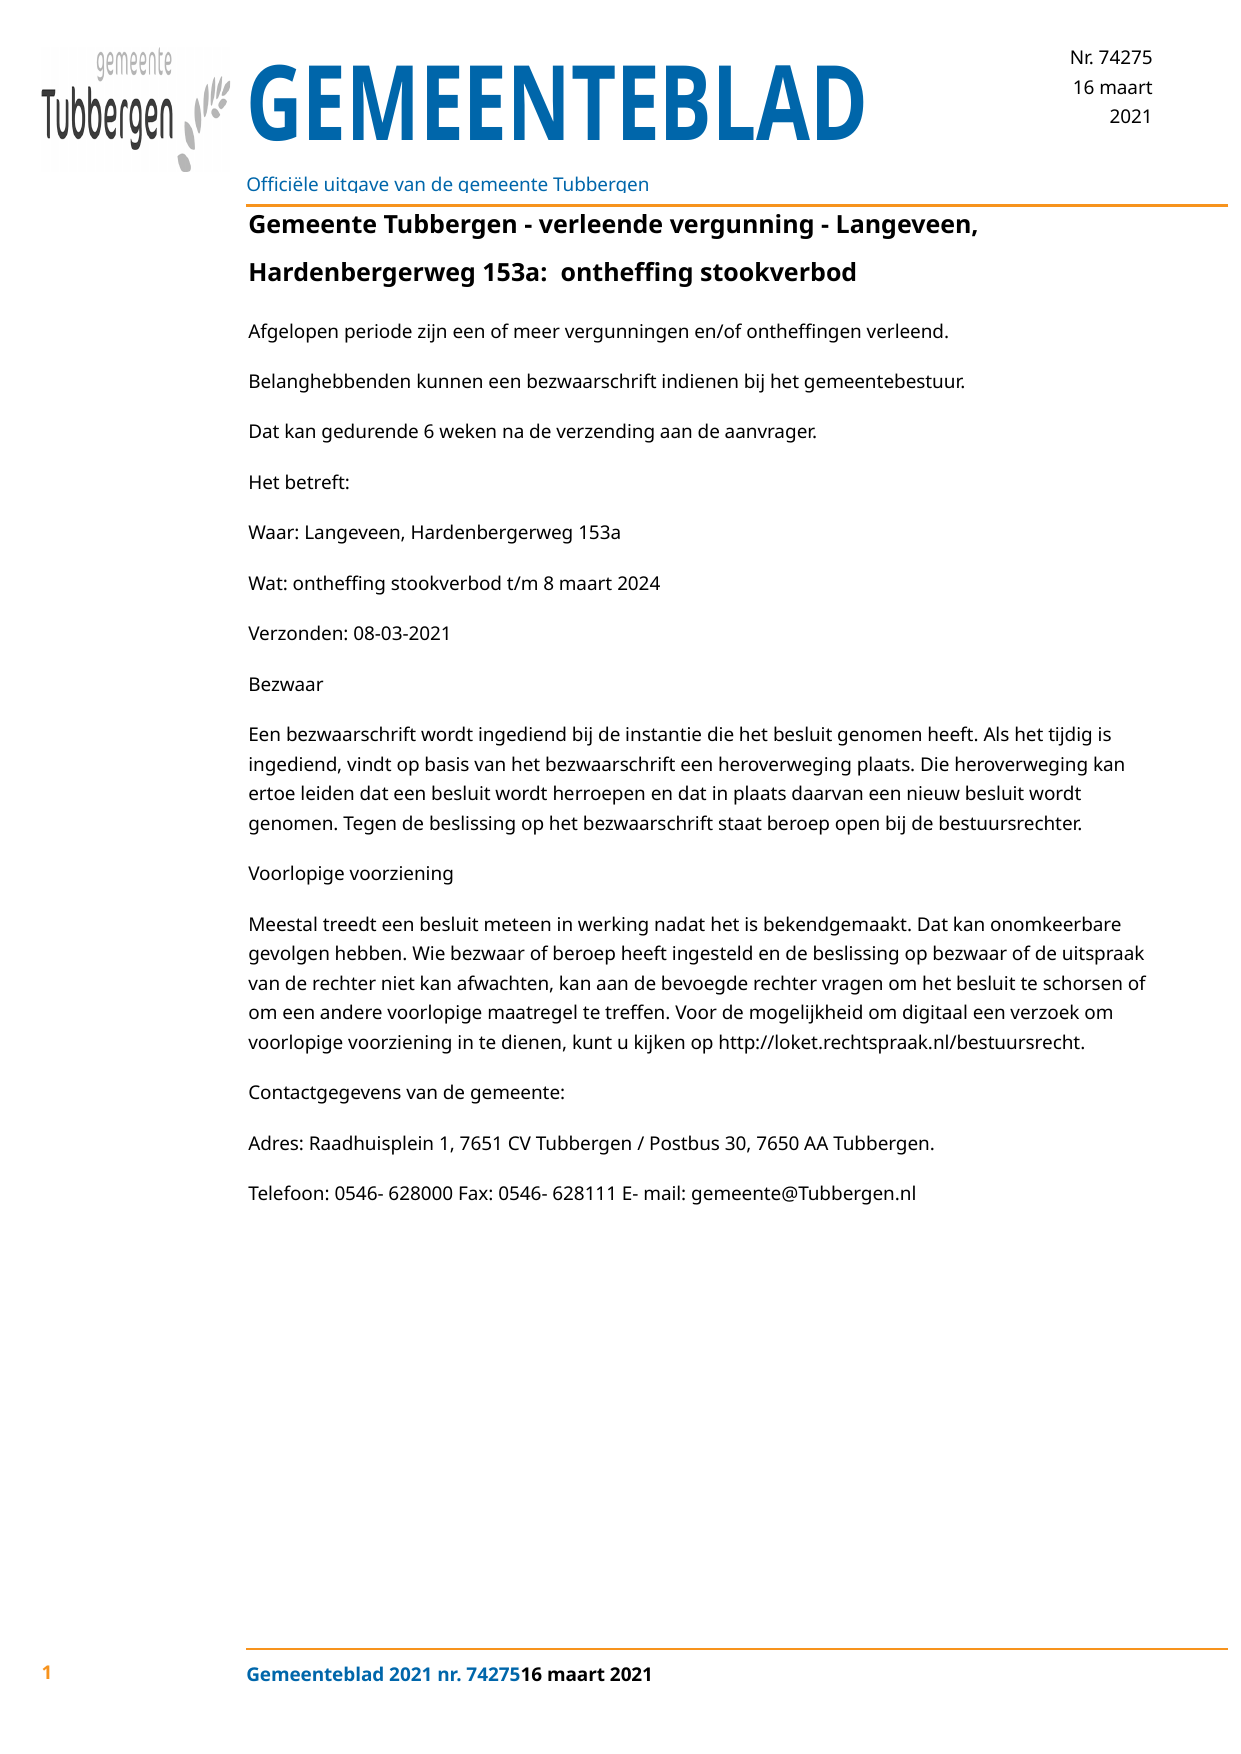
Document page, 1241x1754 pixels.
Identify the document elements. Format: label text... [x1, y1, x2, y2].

text Voorlopige voorziening [248, 860, 1152, 886]
text Adres: Raadhuisplein 1, 7651 CV Tubbergen / Postbus 30, 7650 AA Tubbergen. [248, 1130, 1152, 1156]
text Verzonden: 08-03-2021 [248, 620, 1152, 646]
text Bezwaar [248, 671, 1152, 697]
text Contactgegevens van de gemeente: [248, 1079, 1152, 1105]
text Wat: ontheffing stookverbod t/m 8 maart 2024 [248, 570, 1152, 596]
text Waar: Langeveen, Hardenbergerweg 153a [248, 519, 1152, 545]
text Een bezwaarschrift wordt ingediend bij de instantie die het besluit genomen heeft. Als het tijdig is ingediend, vindt op basis van het bezwaarschrift een heroverweging plaats. Die heroverweging kan ertoe leiden dat een besluit wordt herroepen en dat in plaats daarvan een nieuw besluit wordt genomen. Tegen de beslissing op het bezwaarschrift staat beroep open bij de bestuursrechter. [248, 721, 1152, 836]
text Afgelopen periode zijn een of meer vergunningen en/of ontheffingen verleend. [248, 318, 1152, 344]
text Dat kan gedurende 6 weken na de verzending aan de aanvrager. [248, 419, 1152, 444]
text Telefoon: 0546- 628000 Fax: 0546- 628111 E- mail: gemeente@Tubbergen.nl [248, 1180, 1152, 1206]
picture [41, 47, 231, 172]
text Belanghebbenden kunnen een bezwaarschrift indienen bij het gemeentebestuur. [248, 368, 1152, 394]
text Meestal treedt een besluit meteen in werking nadat het is bekendgemaakt. Dat kan onomkeerbare gevolgen hebben. Wie bezwaar of beroep heeft ingesteld en de beslissing op bezwaar of de uitspraak van de rechter niet kan afwachten, kan aan de bevoegde rechter vragen om het besluit te schorsen of om een andere voorlopige maatregel te treffen. Voor de mogelijkheid om digitaal een verzoek om voorlopige voorziening in te dienen, kunt u kijken op http://loket.rechtspraak.nl/bestuursrecht. [248, 911, 1152, 1055]
text Het betreft: [248, 469, 1152, 495]
text Gemeente Tubbergen - verleende vergunning - Langeveen, Hardenbergerweg 153a: ontheffing stookverbod [248, 207, 1152, 288]
